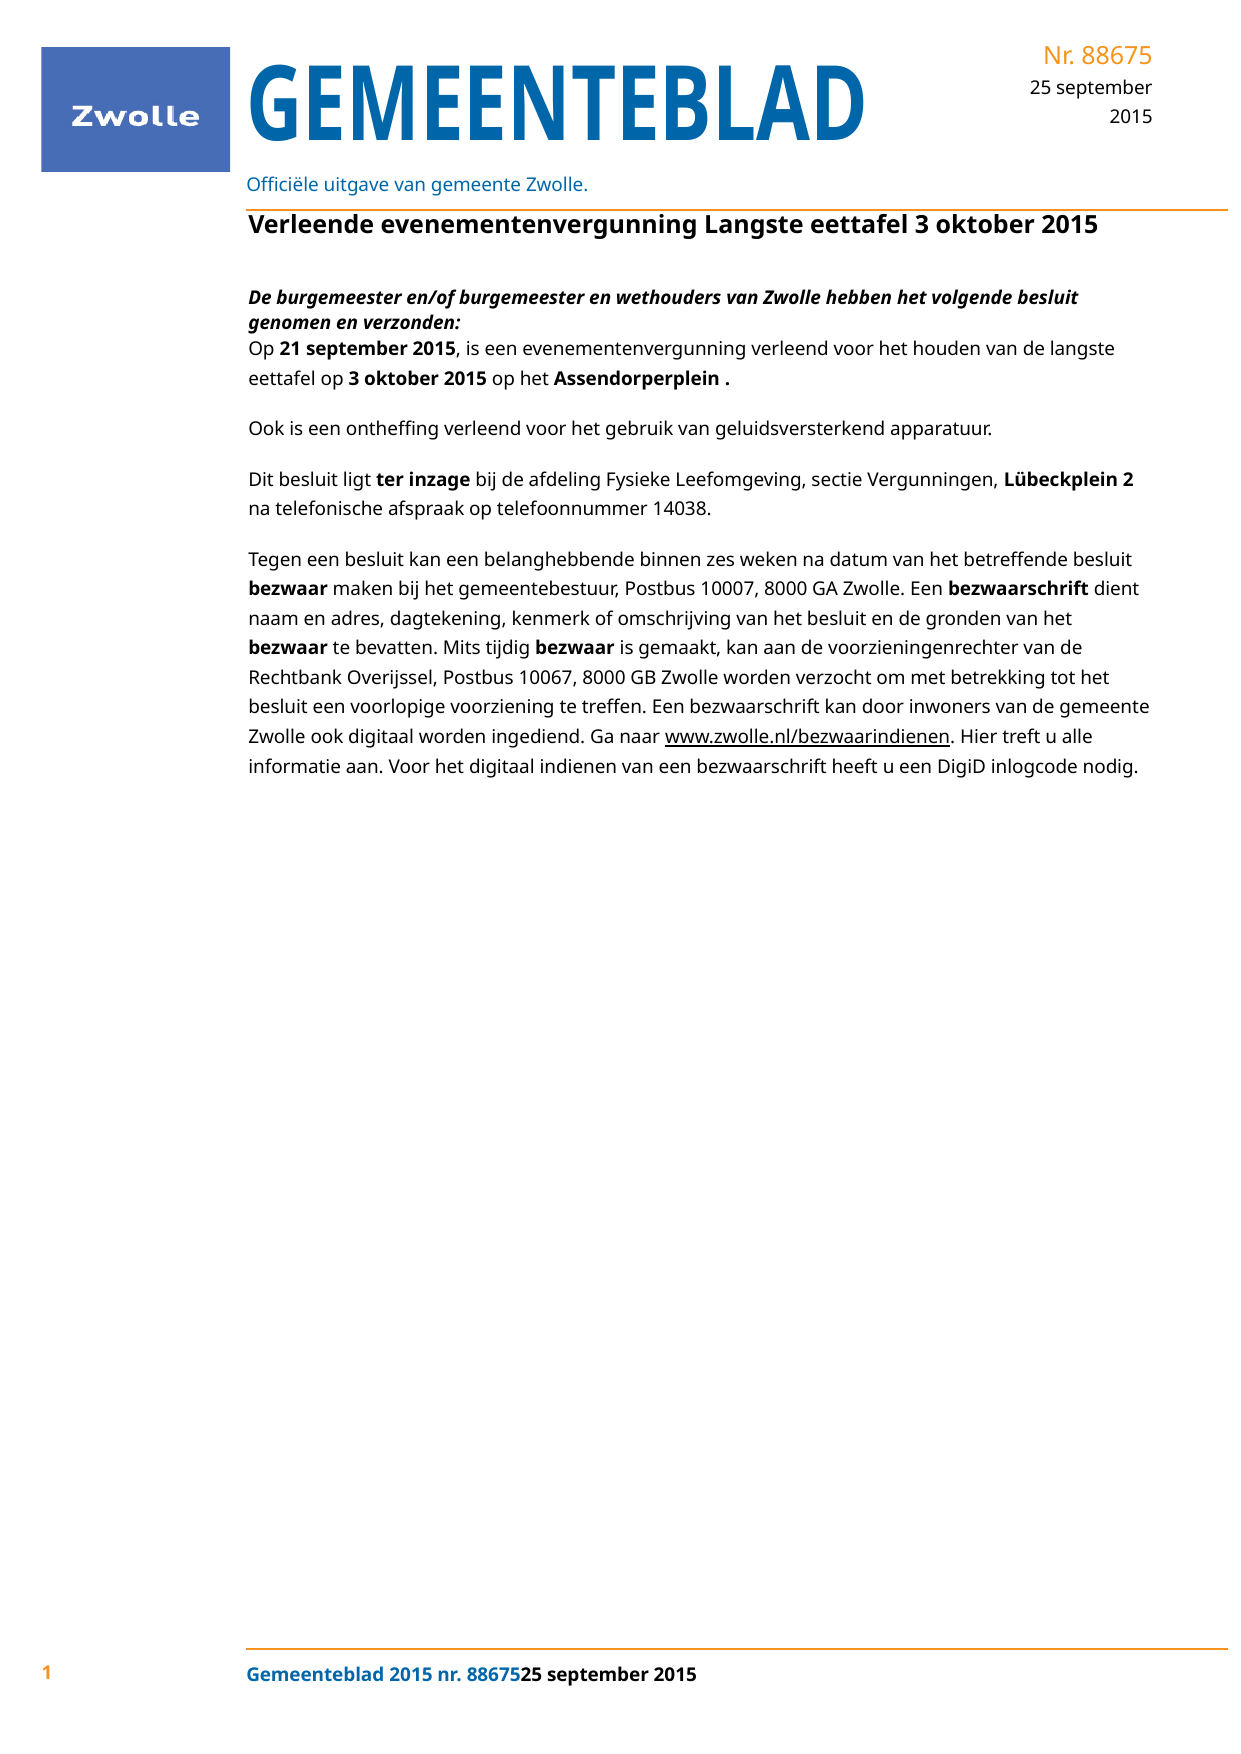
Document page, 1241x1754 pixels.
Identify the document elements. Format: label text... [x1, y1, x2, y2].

text Tegen een besluit kan een belanghebbende binnen zes weken na datum van het betreffende besluit bezwaar maken bij het gemeentebestuur, Postbus 10007, 8000 GA Zwolle. Een bezwaarschrift dient naam en adres, dagtekening, kenmerk of omschrijving van het besluit en de gronden van het bezwaar te bevatten. Mits tijdig bezwaar is gemaakt, kan aan de voorzieningenrechter van de Rechtbank Overijssel, Postbus 10067, 8000 GB Zwolle worden verzocht om met betrekking tot het besluit een voorlopige voorziening te treffen. Een bezwaarschrift kan door inwoners van de gemeente Zwolle ook digitaal worden ingediend. Ga naar www.zwolle.nl/bezwaarindienen. Hier treft u alle informatie aan. Voor het digitaal indienen van een bezwaarschrift heeft u een DigiD inlogcode nodig. [248, 546, 1152, 778]
text Verleende evenementenvergunning Langste eettafel 3 oktober 2015 [248, 211, 1152, 241]
text Op 21 september 2015, is een evenementenvergunning verleend voor het houden van de langste eettafel op 3 oktober 2015 op het Assendorperplein . [248, 335, 1152, 391]
text De burgemeester en/of burgemeester en wethouders van Zwolle hebben het volgende besluit genomen en verzonden: [248, 284, 1152, 335]
picture [41, 47, 231, 172]
text Dit besluit ligt ter inzage bij de afdeling Fysieke Leefomgeving, sectie Vergunningen, Lübeckplein 2 na telefonische afspraak op telefoonnummer 14038. [248, 466, 1152, 521]
text Ook is een ontheffing verleend voor het gebruik van geluidsversterkend apparatuur. [248, 415, 1152, 441]
